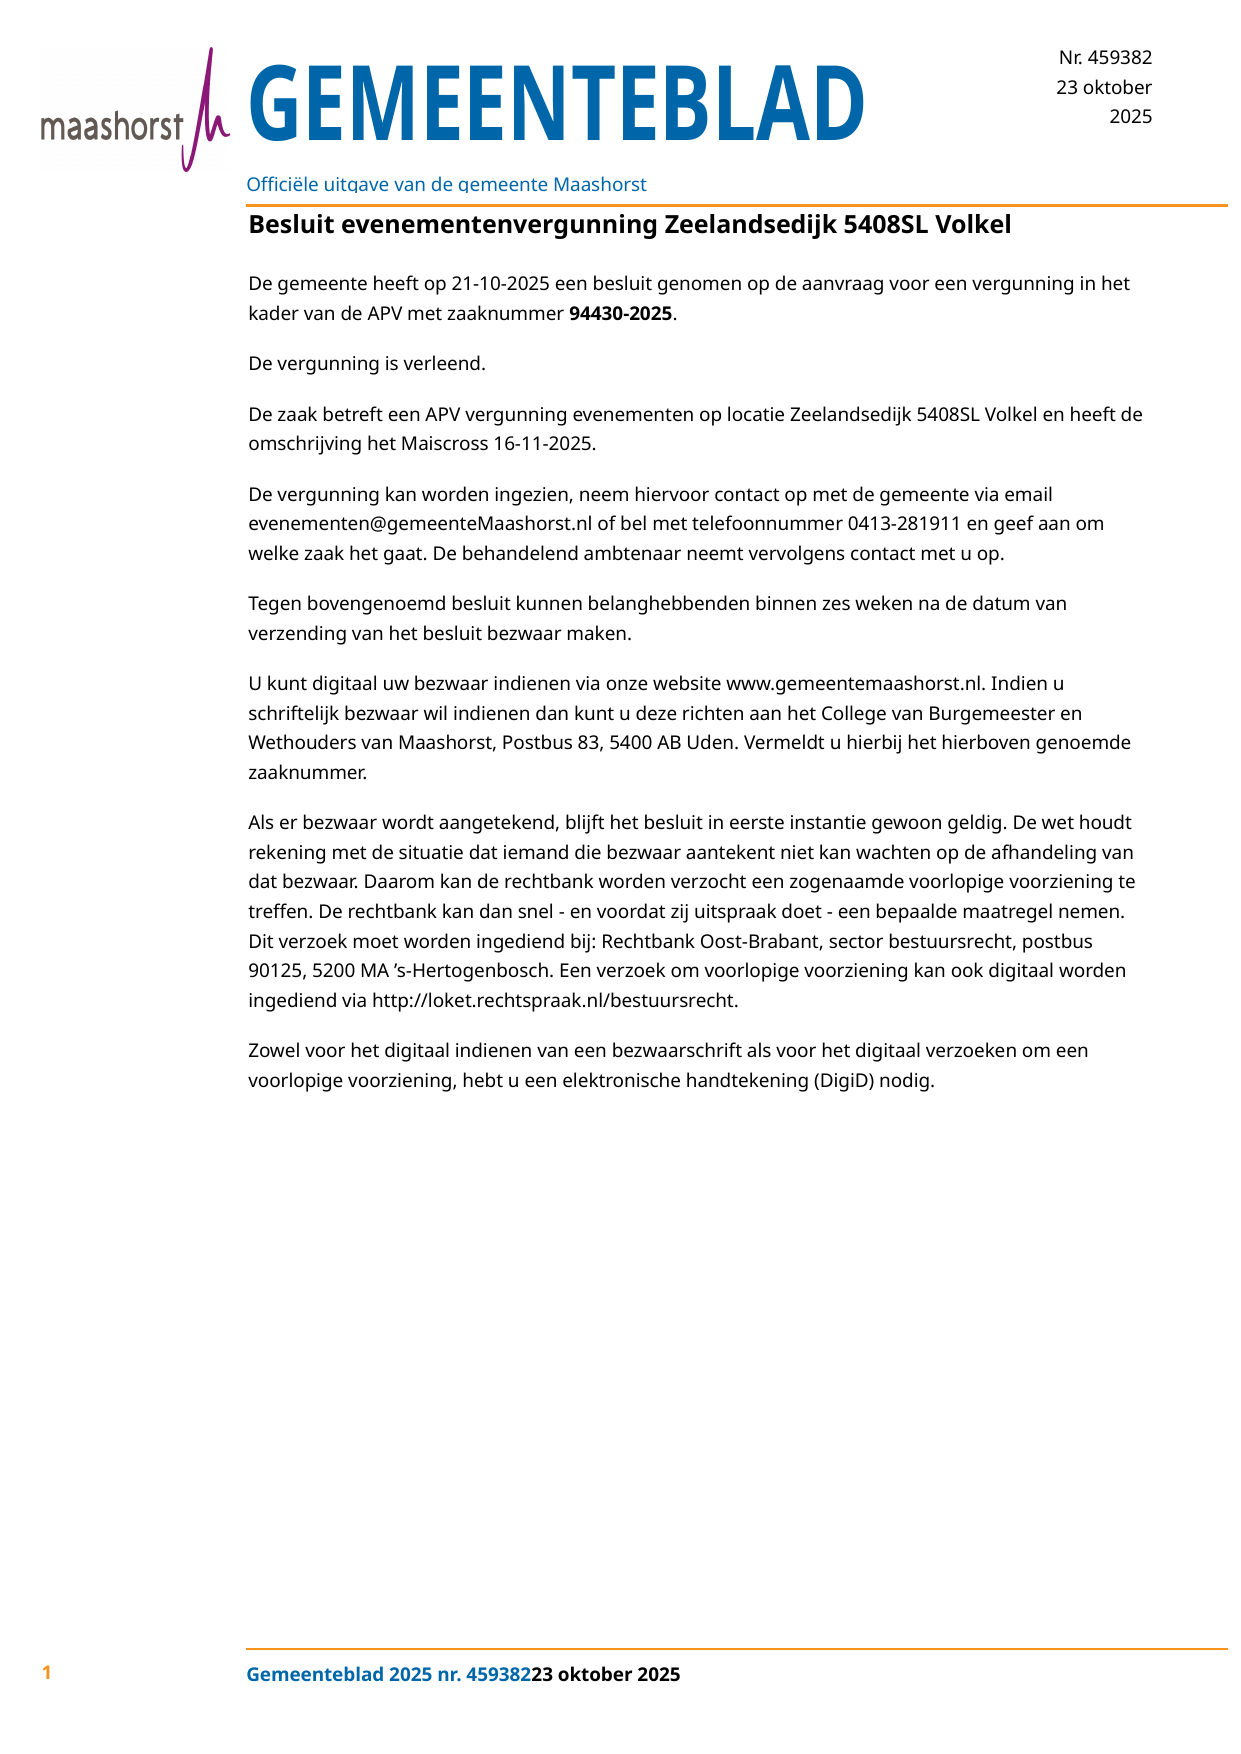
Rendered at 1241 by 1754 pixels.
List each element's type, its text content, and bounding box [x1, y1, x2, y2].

text U kunt digitaal uw bezwaar indienen via onze website www.gemeentemaashorst.nl. Indien u schriftelijk bezwaar wil indienen dan kunt u deze richten aan het College van Burgemeester en Wethouders van Maashorst, Postbus 83, 5400 AB Uden. Vermeldt u hierbij het hierboven genoemde zaaknummer. [248, 670, 1152, 785]
text Tegen bovengenoemd besluit kunnen belanghebbenden binnen zes weken na de datum van verzending van het besluit bezwaar maken. [248, 590, 1152, 646]
text Besluit evenementenvergunning Zeelandsedijk 5408SL Volkel [248, 207, 1152, 241]
text De zaak betreft een APV vergunning evenementen op locatie Zeelandsedijk 5408SL Volkel en heeft de omschrijving het Maiscross 16-11-2025. [248, 401, 1152, 456]
text De vergunning is verleend. [248, 350, 1152, 376]
picture [41, 47, 231, 172]
text Zowel voor het digitaal indienen van een bezwaarschrift als voor het digitaal verzoeken om een voorlopige voorziening, hebt u een elektronische handtekening (DigiD) nodig. [248, 1037, 1152, 1093]
text De gemeente heeft op 21-10-2025 een besluit genomen op de aanvraag voor een vergunning in het kader van de APV met zaaknummer 94430-2025. [248, 270, 1152, 326]
text Als er bezwaar wordt aangetekend, blijft het besluit in eerste instantie gewoon geldig. De wet houdt rekening met de situatie dat iemand die bezwaar aantekent niet kan wachten op de afhandeling van dat bezwaar. Daarom kan de rechtbank worden verzocht een zogenaamde voorlopige voorziening te treffen. De rechtbank kan dan snel - en voordat zij uitspraak doet - een bepaalde maatregel nemen. Dit verzoek moet worden ingediend bij: Rechtbank Oost-Brabant, sector bestuursrecht, postbus 90125, 5200 MA ’s-Hertogenbosch. Een verzoek om voorlopige voorziening kan ook digitaal worden ingediend via http://loket.rechtspraak.nl/bestuursrecht. [248, 809, 1152, 1013]
text De vergunning kan worden ingezien, neem hiervoor contact op met de gemeente via email evenementen@gemeenteMaashorst.nl of bel met telefoonnummer 0413-281911 en geef aan om welke zaak het gaat. De behandelend ambtenaar neemt vervolgens contact met u op. [248, 481, 1152, 566]
